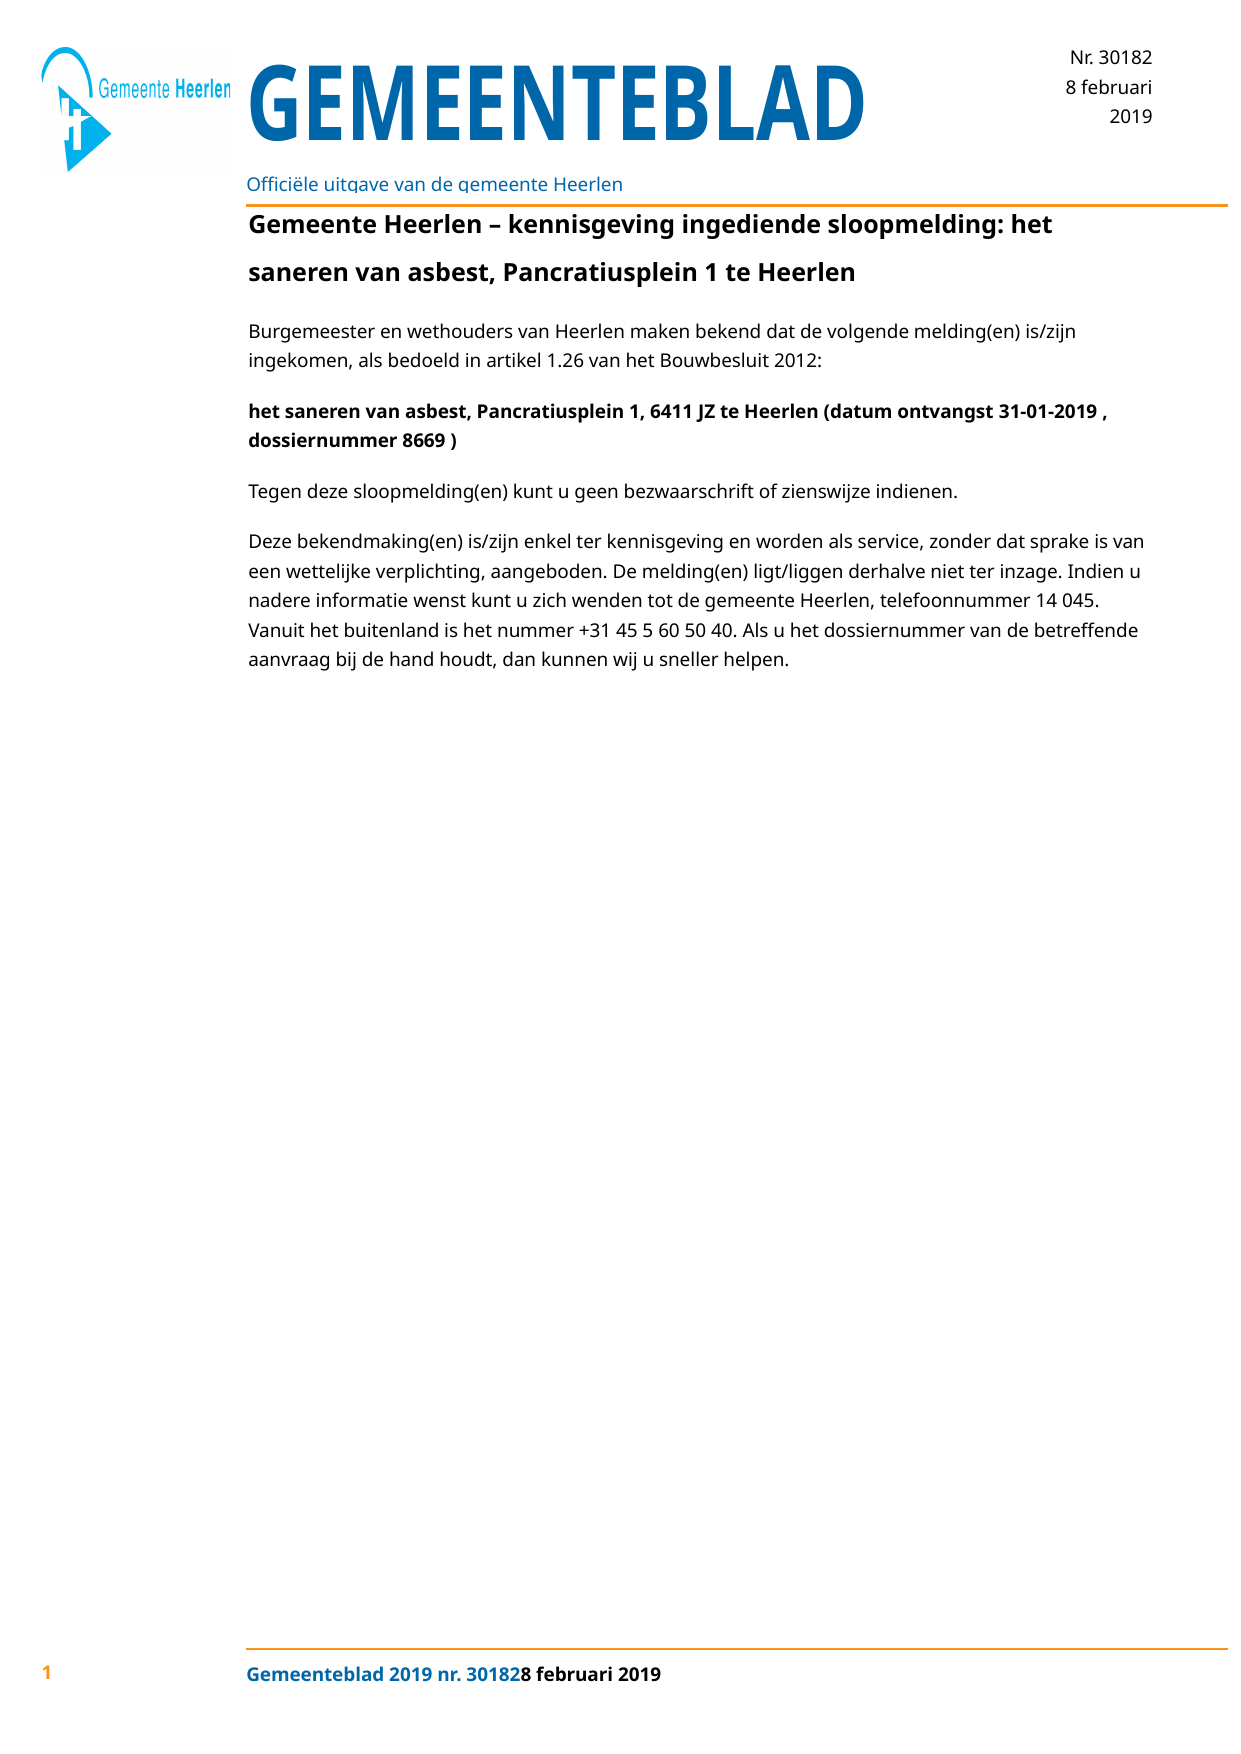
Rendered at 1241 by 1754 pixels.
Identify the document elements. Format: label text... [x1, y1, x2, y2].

picture [41, 47, 58, 70]
text Tegen deze sloopmelding(en) kunt u geen bezwaarschrift of zienswijze indienen. [248, 478, 1152, 504]
text Burgemeester en wethouders van Heerlen maken bekend dat de volgende melding(en) is/zijn ingekomen, als bedoeld in artikel 1.26 van het Bouwbesluit 2012: [248, 318, 1152, 373]
text Gemeente Heerlen – kennisgeving ingediende sloopmelding: het saneren van asbest, Pancratiusplein 1 te Heerlen [248, 207, 1152, 288]
text het saneren van asbest, Pancratiusplein 1, 6411 JZ te Heerlen (datum ontvangst 31-01-2019 , dossiernummer 8669 ) [248, 398, 1152, 453]
picture [41, 47, 231, 172]
text Deze bekendmaking(en) is/zijn enkel ter kennisgeving en worden als service, zonder dat sprake is van een wettelijke verplichting, aangeboden. De melding(en) ligt/liggen derhalve niet ter inzage. Indien u nadere informatie wenst kunt u zich wenden tot de gemeente Heerlen, telefoonnummer 14 045. Vanuit het buitenland is het nummer +31 45 5 60 50 40. Als u het dossiernummer van de betreffende aanvraag bij de hand houdt, dan kunnen wij u sneller helpen. [248, 528, 1152, 672]
